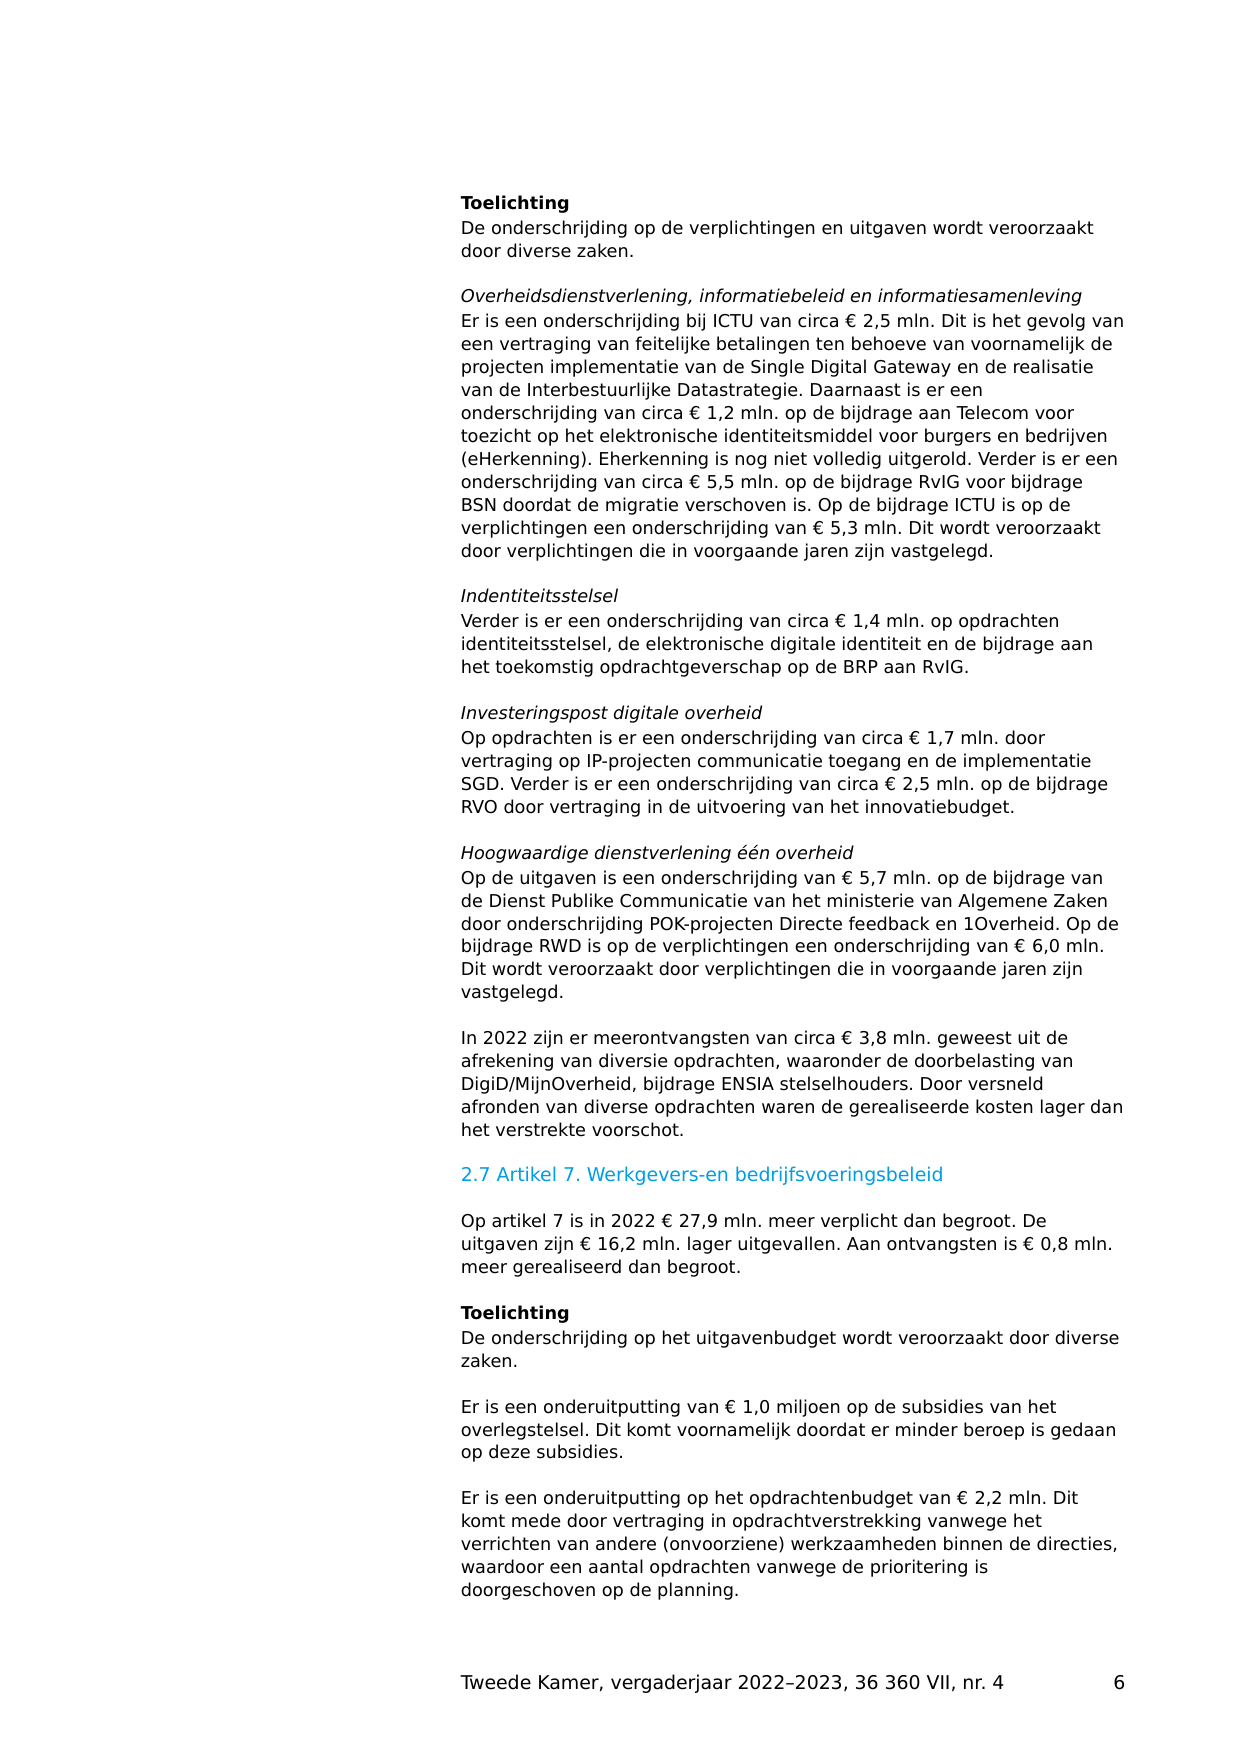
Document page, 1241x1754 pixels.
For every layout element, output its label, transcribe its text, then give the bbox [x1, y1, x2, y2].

text Overheidsdienstverlening, informatiebeleid en informatiesamenleving [461, 284, 1125, 307]
text Investeringspost digitale overheid [461, 701, 1125, 724]
text Toelichting [461, 1301, 1125, 1324]
text Er is een onderuitputting van € 1,0 miljoen op de subsidies van het overlegstelsel. Dit komt voornamelijk doordat er minder beroep is gedaan op deze subsidies. [461, 1395, 1125, 1463]
text In 2022 zijn er meerontvangsten van circa € 3,8 mln. geweest uit de afrekening van diversie opdrachten, waaronder de doorbelasting van DigiD/MijnOverheid, bijdrage ENSIA stelselhouders. Door versneld afronden van diverse opdrachten waren de gerealiseerde kosten lager dan het verstrekte voorschot. [461, 1026, 1125, 1141]
text Er is een onderuitputting op het opdrachtenbudget van € 2,2 mln. Dit komt mede door vertraging in opdrachtverstrekking vanwege het verrichten van andere (onvoorziene) werkzaamheden binnen de directies, waardoor een aantal opdrachten vanwege de prioritering is doorgeschoven op de planning. [461, 1486, 1125, 1601]
text De onderschrijding op het uitgavenbudget wordt veroorzaakt door diverse zaken. [461, 1326, 1125, 1372]
title 2.7 Artikel 7. Werkgevers-en bedrijfsvoeringsbeleid [461, 1164, 1125, 1186]
text De onderschrijding op de verplichtingen en uitgaven wordt veroorzaakt door diverse zaken. [461, 216, 1125, 262]
text Verder is er een onderschrijding van circa € 1,4 mln. op opdrachten identiteitsstelsel, de elektronische digitale identiteit en de bijdrage aan het toekomstig opdrachtgeverschap op de BRP aan RvIG. [461, 609, 1125, 678]
text Op opdrachten is er een onderschrijding van circa € 1,7 mln. door vertraging op IP-projecten communicatie toegang en de implementatie SGD. Verder is er een onderschrijding van circa € 2,5 mln. op de bijdrage RVO door vertraging in de uitvoering van het innovatiebudget. [461, 726, 1125, 818]
text Er is een onderschrijding bij ICTU van circa € 2,5 mln. Dit is het gevolg van een vertraging van feitelijke betalingen ten behoeve van voornamelijk de projecten implementatie van de Single Digital Gateway en de realisatie van de Interbestuurlijke Datastrategie. Daarnaast is er een onderschrijding van circa € 1,2 mln. op de bijdrage aan Telecom voor toezicht op het elektronische identiteitsmiddel voor burgers en bedrijven (eHerkenning). Eherkenning is nog niet volledig uitgerold. Verder is er een onderschrijding van circa € 5,5 mln. op de bijdrage RvIG voor bijdrage BSN doordat de migratie verschoven is. Op de bijdrage ICTU is op de verplichtingen een onderschrijding van € 5,3 mln. Dit wordt veroorzaakt door verplichtingen die in voorgaande jaren zijn vastgelegd. [461, 309, 1125, 562]
text Toelichting [461, 191, 1125, 214]
text Hoogwaardige dienstverlening één overheid [461, 841, 1125, 864]
text Op de uitgaven is een onderschrijding van € 5,7 mln. op de bijdrage van de Dienst Publike Communicatie van het ministerie van Algemene Zaken door onderschrijding POK-projecten Directe feedback en 1Overheid. Op de bijdrage RWD is op de verplichtingen een onderschrijding van € 6,0 mln. Dit wordt veroorzaakt door verplichtingen die in voorgaande jaren zijn vastgelegd. [461, 866, 1125, 1003]
text Indentiteitsstelsel [461, 584, 1125, 607]
text Op artikel 7 is in 2022 € 27,9 mln. meer verplicht dan begroot. De uitgaven zijn € 16,2 mln. lager uitgevallen. Aan ontvangsten is € 0,8 mln. meer gerealiseerd dan begroot. [461, 1209, 1125, 1278]
